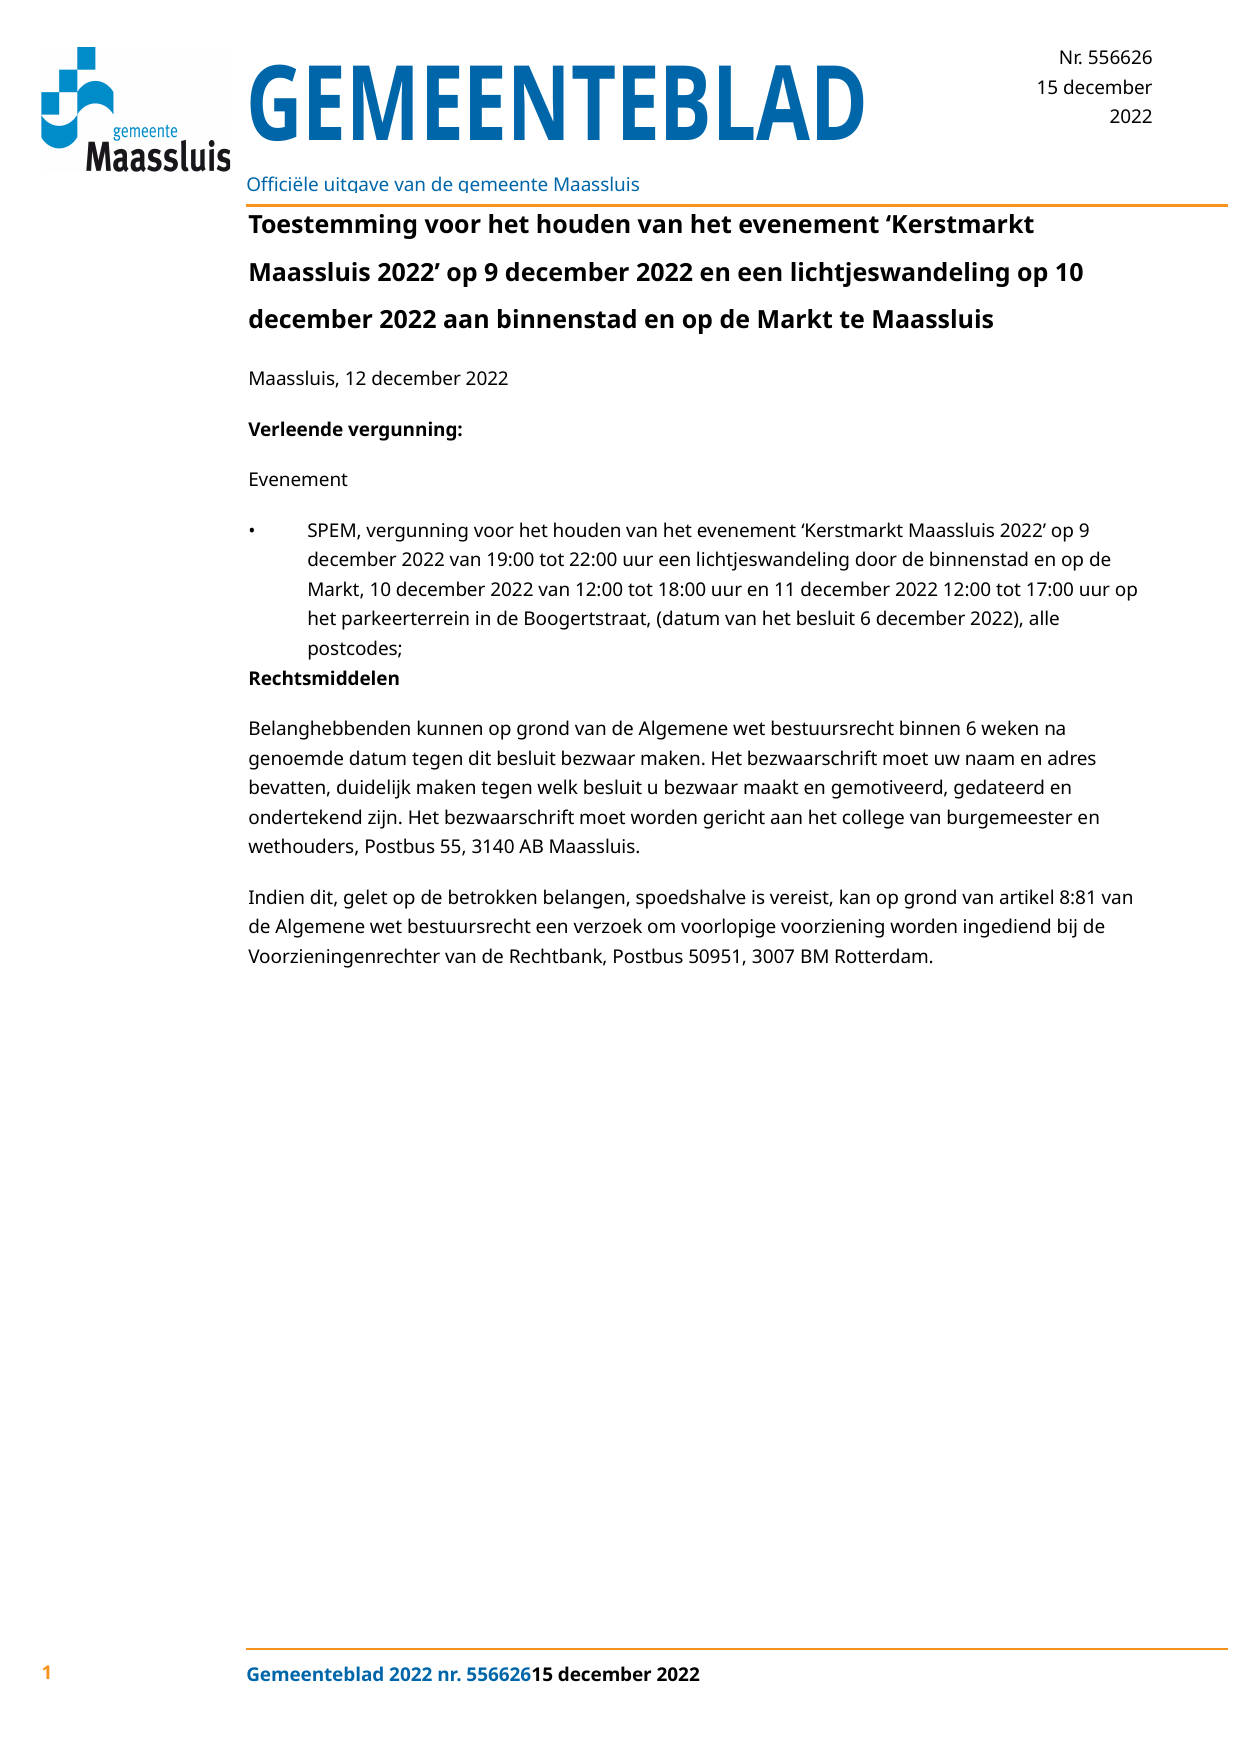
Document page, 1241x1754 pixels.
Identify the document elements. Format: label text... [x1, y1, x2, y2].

picture [41, 47, 77, 92]
text Toestemming voor het houden van het evenement ‘Kerstmarkt Maassluis 2022’ op 9 december 2022 en een lichtjeswandeling op 10 december 2022 aan binnenstad en op de Markt te Maassluis [248, 207, 1152, 336]
text Verleende vergunning: [248, 416, 1152, 442]
list SPEM, vergunning voor het houden van het evenement ‘Kerstmarkt Maassluis 2022’ op 9 december 2022 van 19:00 tot 22:00 uur een lichtjeswandeling door de binnenstad en op de Markt, 10 december 2022 van 12:00 tot 18:00 uur en 11 december 2022 12:00 tot 17:00 uur op het parkeerterrein in de Boogertstraat, (datum van het besluit 6 december 2022), alle postcodes; [248, 517, 1152, 661]
text Belanghebbenden kunnen op grond van de Algemene wet bestuursrecht binnen 6 weken na genoemde datum tegen dit besluit bezwaar maken. Het bezwaarschrift moet uw naam en adres bevatten, duidelijk maken tegen welk besluit u bezwaar maakt en gemotiveerd, gedateerd en ondertekend zijn. Het bezwaarschrift moet worden gericht aan het college van burgemeester en wethouders, Postbus 55, 3140 AB Maassluis. [248, 715, 1152, 859]
picture [41, 47, 231, 172]
text Rechtsmiddelen [248, 665, 1152, 690]
text Evenement [248, 466, 1152, 492]
text Indien dit, gelet op de betrokken belangen, spoedshalve is vereist, kan op grond van artikel 8:81 van de Algemene wet bestuursrecht een verzoek om voorlopige voorziening worden ingediend bij de Voorzieningenrechter van de Rechtbank, Postbus 50951, 3007 BM Rotterdam. [248, 884, 1152, 969]
text Maassluis, 12 december 2022 [248, 366, 1152, 391]
